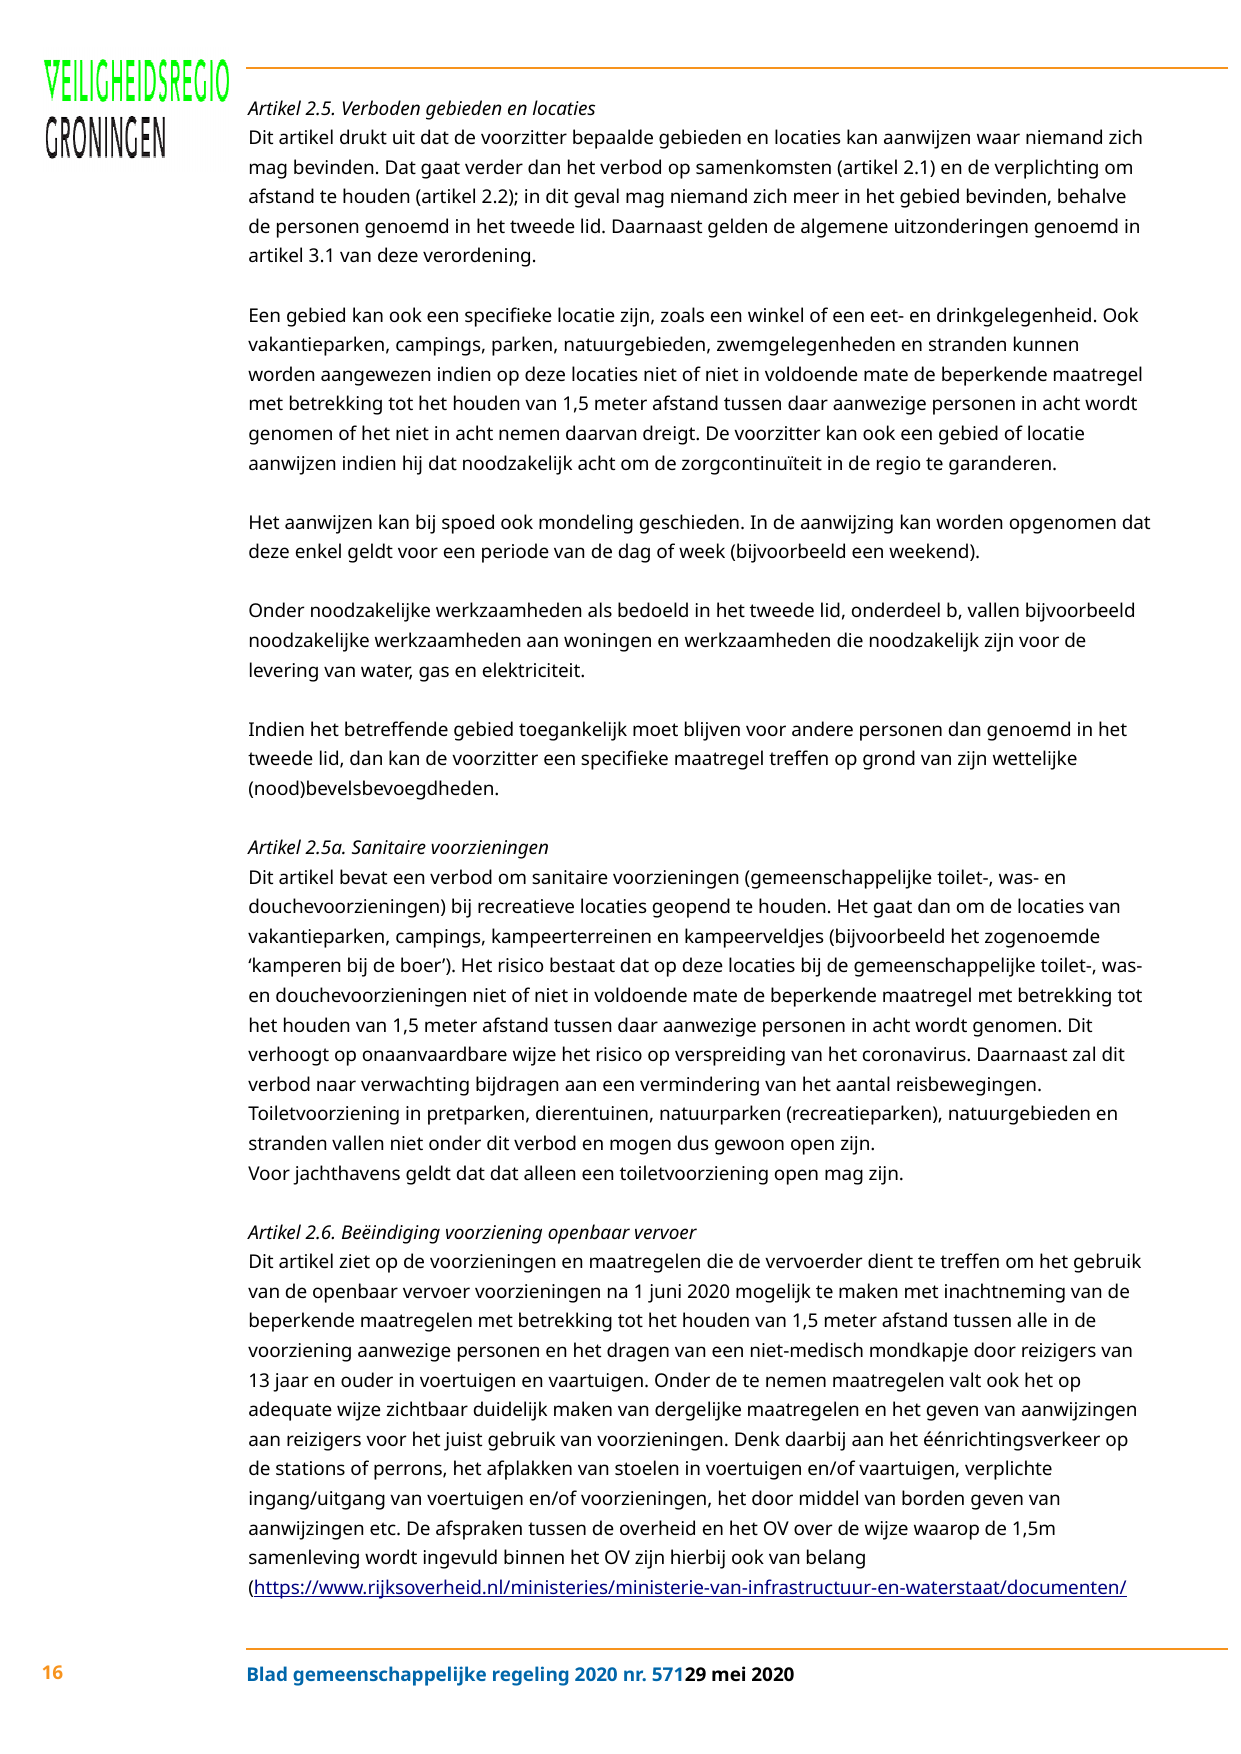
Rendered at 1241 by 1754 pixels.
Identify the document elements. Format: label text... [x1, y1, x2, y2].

text Artikel 2.5. Verboden gebieden en locaties [248, 95, 1152, 121]
text Voor jachthavens geldt dat dat alleen een toiletvoorziening open mag zijn. [248, 1160, 1152, 1186]
text Toiletvoorziening in pretparken, dierentuinen, natuurparken (recreatieparken), natuurgebieden en stranden vallen niet onder dit verbod en mogen dus gewoon open zijn. [248, 1101, 1152, 1156]
text Artikel 2.5a. Sanitaire voorzieningen [248, 834, 1152, 860]
picture [41, 47, 231, 172]
text Dit artikel drukt uit dat de voorzitter bepaalde gebieden en locaties kan aanwijzen waar niemand zich mag bevinden. Dat gaat verder dan het verbod op samenkomsten (artikel 2.1) en de verplichting om afstand te houden (artikel 2.2); in dit geval mag niemand zich meer in het gebied bevinden, behalve de personen genoemd in het tweede lid. Daarnaast gelden de algemene uitzonderingen genoemd in artikel 3.1 van deze verordening. [248, 124, 1152, 268]
text Het aanwijzen kan bij spoed ook mondeling geschieden. In de aanwijzing kan worden opgenomen dat deze enkel geldt voor een periode van de dag of week (bijvoorbeeld een weekend). [248, 509, 1152, 564]
text Onder noodzakelijke werkzaamheden als bedoeld in het tweede lid, onderdeel b, vallen bijvoorbeeld noodzakelijke werkzaamheden aan woningen en werkzaamheden die noodzakelijk zijn voor de levering van water, gas en elektriciteit. [248, 598, 1152, 683]
text Artikel 2.6. Beëindiging voorziening openbaar vervoer [248, 1219, 1152, 1245]
text Indien het betreffende gebied toegankelijk moet blijven voor andere personen dan genoemd in het tweede lid, dan kan de voorzitter een specifieke maatregel treffen op grond van zijn wettelijke (nood)bevelsbevoegdheden. [248, 716, 1152, 801]
text Een gebied kan ook een specifieke locatie zijn, zoals een winkel of een eet- en drinkgelegenheid. Ook vakantieparken, campings, parken, natuurgebieden, zwemgelegenheden en stranden kunnen worden aangewezen indien op deze locaties niet of niet in voldoende mate de beperkende maatregel met betrekking tot het houden van 1,5 meter afstand tussen daar aanwezige personen in acht wordt genomen of het niet in acht nemen daarvan dreigt. De voorzitter kan ook een gebied of locatie aanwijzen indien hij dat noodzakelijk acht om de zorgcontinuïteit in de regio te garanderen. [248, 302, 1152, 476]
text Dit artikel ziet op de voorzieningen en maatregelen die de vervoerder dient te treffen om het gebruik van de openbaar vervoer voorzieningen na 1 juni 2020 mogelijk te maken met inachtneming van de beperkende maatregelen met betrekking tot het houden van 1,5 meter afstand tussen alle in de voorziening aanwezige personen en het dragen van een niet-medisch mondkapje door reizigers van 13 jaar en ouder in voertuigen en vaartuigen. Onder de te nemen maatregelen valt ook het op adequate wijze zichtbaar duidelijk maken van dergelijke maatregelen en het geven van aanwijzingen aan reizigers voor het juist gebruik van voorzieningen. Denk daarbij aan het éénrichtingsverkeer op de stations of perrons, het afplakken van stoelen in voertuigen en/of vaartuigen, verplichte ingang/uitgang van voertuigen en/of voorzieningen, het door middel van borden geven van aanwijzingen etc. De afspraken tussen de overheid en het OV over de wijze waarop de 1,5m samenleving wordt ingevuld binnen het OV zijn hierbij ook van belang (https://www.rijksoverheid.nl/ministeries/ministerie-van-infrastructuur-en-waterstaat/documenten/ [248, 1248, 1152, 1600]
text Dit artikel bevat een verbod om sanitaire voorzieningen (gemeenschappelijke toilet-, was- en douchevoorzieningen) bij recreatieve locaties geopend te houden. Het gaat dan om de locaties van vakantieparken, campings, kampeerterreinen en kampeerveldjes (bijvoorbeeld het zogenoemde ‘kamperen bij de boer’). Het risico bestaat dat op deze locaties bij de gemeenschappelijke toilet-, was- en douchevoorzieningen niet of niet in voldoende mate de beperkende maatregel met betrekking tot het houden van 1,5 meter afstand tussen daar aanwezige personen in acht wordt genomen. Dit verhoogt op onaanvaardbare wijze het risico op verspreiding van het coronavirus. Daarnaast zal dit verbod naar verwachting bijdragen aan een vermindering van het aantal reisbewegingen. [248, 864, 1152, 1097]
